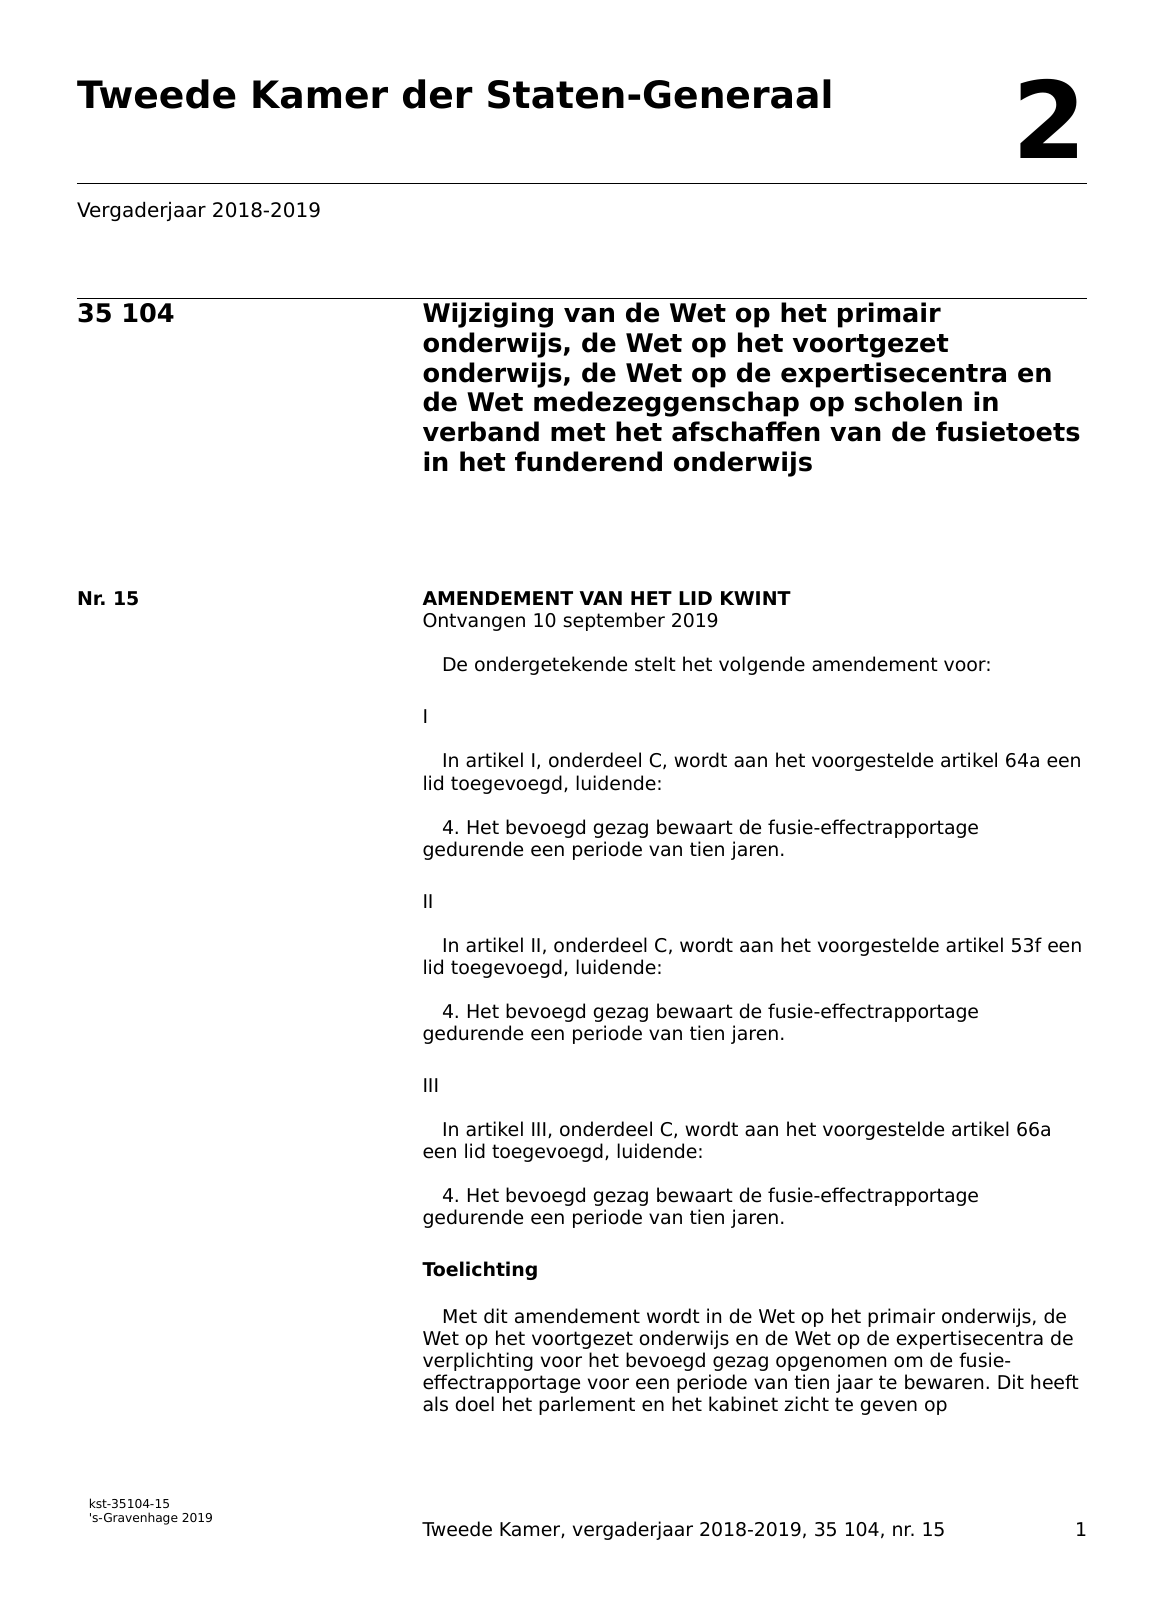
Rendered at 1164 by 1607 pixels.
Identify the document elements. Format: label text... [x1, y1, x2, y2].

subtitle II [422, 891, 1087, 912]
text In artikel II, onderdeel C, wordt aan het voorgestelde artikel 53f een lid toegevoegd, luidende: [422, 935, 1087, 979]
subtitle 35 104 Wijziging van de Wet op het primair onderwijs, de Wet op het voortgezet onderwijs, de Wet op de expertisecentra en de Wet medezeggenschap op scholen in verband met het afschaffen van de fusietoets in het funderend onderwijs [77, 299, 1087, 477]
text In artikel I, onderdeel C, wordt aan het voorgestelde artikel 64a een lid toegevoegd, luidende: [422, 750, 1087, 794]
text De ondergetekende stelt het volgende amendement voor: [422, 654, 1087, 676]
subtitle III [422, 1075, 1087, 1097]
text In artikel III, onderdeel C, wordt aan het voorgestelde artikel 66a een lid toegevoegd, luidende: [422, 1119, 1087, 1163]
subtitle I [422, 706, 1087, 728]
table_header Tweede Kamer der Staten-Generaal [77, 59, 886, 183]
text Met dit amendement wordt in de Wet op het primair onderwijs, de Wet op het voortgezet onderwijs en de Wet op de expertisecentra de verplichting voor het bevoegd gezag opgenomen om de fusie-effectrapportage voor een periode van tien jaar te bewaren. Dit heeft als doel het parlement en het kabinet zicht te geven op [422, 1306, 1087, 1416]
text 4. Het bevoegd gezag bewaart de fusie-effectrapportage gedurende een periode van tien jaren. [422, 1001, 1087, 1045]
text 4. Het bevoegd gezag bewaart de fusie-effectrapportage gedurende een periode van tien jaren. [422, 1185, 1087, 1229]
text kst-35104-15 [88, 1497, 323, 1511]
table_header 2 [886, 59, 1087, 183]
text 's-Gravenhage 2019 [88, 1511, 323, 1525]
table_cell Vergaderjaar 2018-2019 [77, 184, 1087, 298]
text 4. Het bevoegd gezag bewaart de fusie-effectrapportage gedurende een periode van tien jaren. [422, 817, 1087, 861]
subtitle Nr. 15 AMENDEMENT VAN HET LID KWINT [77, 588, 1087, 610]
subtitle Toelichting [422, 1259, 1087, 1281]
text Ontvangen 10 september 2019 [422, 610, 1087, 632]
